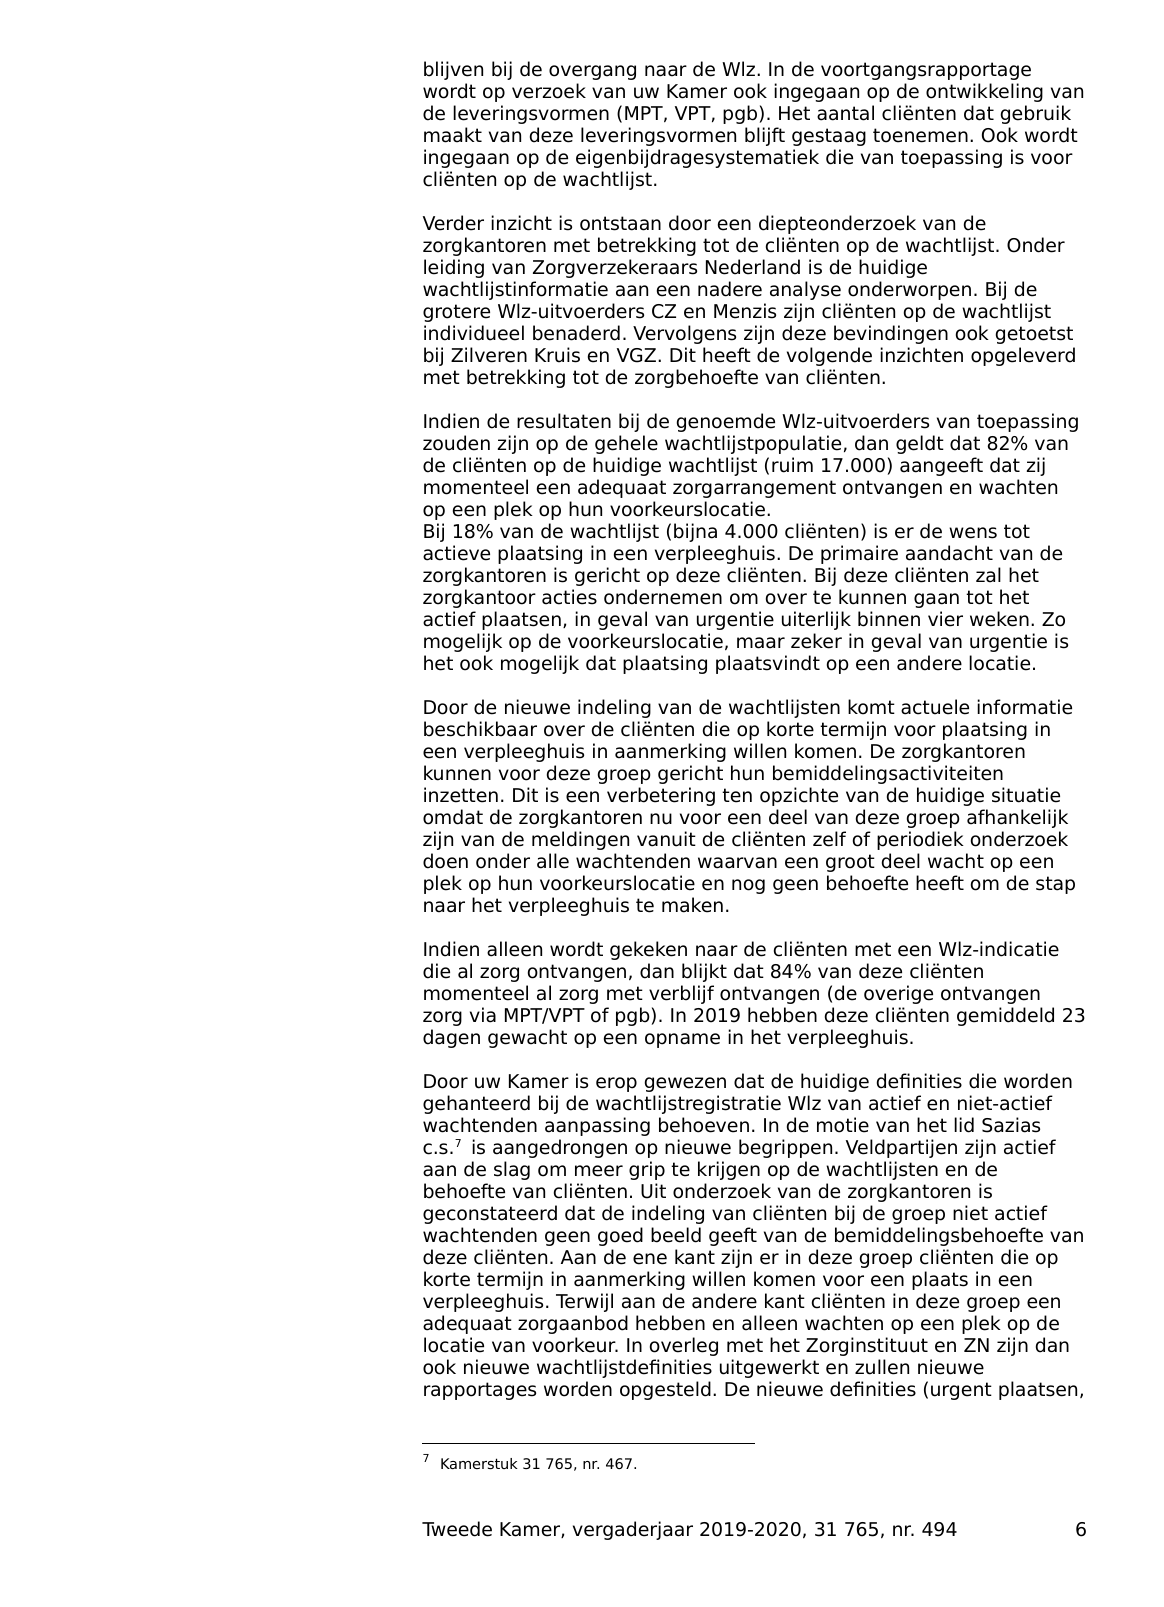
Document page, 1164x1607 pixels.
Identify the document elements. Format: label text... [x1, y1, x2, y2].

text Door uw Kamer is erop gewezen dat de huidige definities die worden gehanteerd bij de wachtlijstregistratie Wlz van actief en niet-actief wachtenden aanpassing behoeven. In de motie van het lid Sazias c.s. is aangedrongen op nieuwe begrippen. Veldpartijen zijn actief aan de slag om meer grip te krijgen op de wachtlijsten en de behoefte van cliënten. Uit onderzoek van de zorgkantoren is geconstateerd dat de indeling van cliënten bij de groep niet actief wachtenden geen goed beeld geeft van de bemiddelingsbehoefte van deze cliënten. Aan de ene kant zijn er in deze groep cliënten die op korte termijn in aanmerking willen komen voor een plaats in een verpleeghuis. Terwijl aan de andere kant cliënten in deze groep een adequaat zorgaanbod hebben en alleen wachten op een plek op de locatie van voorkeur. In overleg met het Zorginstituut en ZN zijn dan ook nieuwe wachtlijstdefinities uitgewerkt en zullen nieuwe rapportages worden opgesteld. De nieuwe definities (urgent plaatsen, [422, 1071, 1087, 1401]
text Kamerstuk 31 765, nr. 467. [422, 1452, 1087, 1474]
text Door de nieuwe indeling van de wachtlijsten komt actuele informatie beschikbaar over de cliënten die op korte termijn voor plaatsing in een verpleeghuis in aanmerking willen komen. De zorgkantoren kunnen voor deze groep gericht hun bemiddelingsactiviteiten inzetten. Dit is een verbetering ten opzichte van de huidige situatie omdat de zorgkantoren nu voor een deel van deze groep afhankelijk zijn van de meldingen vanuit de cliënten zelf of periodiek onderzoek doen onder alle wachtenden waarvan een groot deel wacht op een plek op hun voorkeurslocatie en nog geen behoefte heeft om de stap naar het verpleeghuis te maken. [422, 697, 1087, 917]
text Bij 18% van de wachtlijst (bijna 4.000 cliënten) is er de wens tot actieve plaatsing in een verpleeghuis. De primaire aandacht van de zorgkantoren is gericht op deze cliënten. Bij deze cliënten zal het zorgkantoor acties ondernemen om over te kunnen gaan tot het actief plaatsen, in geval van urgentie uiterlijk binnen vier weken. Zo mogelijk op de voorkeurslocatie, maar zeker in geval van urgentie is het ook mogelijk dat plaatsing plaatsvindt op een andere locatie. [422, 521, 1087, 675]
text Indien alleen wordt gekeken naar de cliënten met een Wlz-indicatie die al zorg ontvangen, dan blijkt dat 84% van deze cliënten momenteel al zorg met verblijf ontvangen (de overige ontvangen zorg via MPT/VPT of pgb). In 2019 hebben deze cliënten gemiddeld 23 dagen gewacht op een opname in het verpleeghuis. [422, 939, 1087, 1049]
text Verder inzicht is ontstaan door een diepteonderzoek van de zorgkantoren met betrekking tot de cliënten op de wachtlijst. Onder leiding van Zorgverzekeraars Nederland is de huidige wachtlijstinformatie aan een nadere analyse onderworpen. Bij de grotere Wlz-uitvoerders CZ en Menzis zijn cliënten op de wachtlijst individueel benaderd. Vervolgens zijn deze bevindingen ook getoetst bij Zilveren Kruis en VGZ. Dit heeft de volgende inzichten opgeleverd met betrekking tot de zorgbehoefte van cliënten. [422, 213, 1087, 389]
text blijven bij de overgang naar de Wlz. In de voortgangsrapportage wordt op verzoek van uw Kamer ook ingegaan op de ontwikkeling van de leveringsvormen (MPT, VPT, pgb). Het aantal cliënten dat gebruik maakt van deze leveringsvormen blijft gestaag toenemen. Ook wordt ingegaan op de eigenbijdragesystematiek die van toepassing is voor cliënten op de wachtlijst. [422, 59, 1087, 191]
text Indien de resultaten bij de genoemde Wlz-uitvoerders van toepassing zouden zijn op de gehele wachtlijstpopulatie, dan geldt dat 82% van de cliënten op de huidige wachtlijst (ruim 17.000) aangeeft dat zij momenteel een adequaat zorgarrangement ontvangen en wachten op een plek op hun voorkeurslocatie. [422, 411, 1087, 521]
